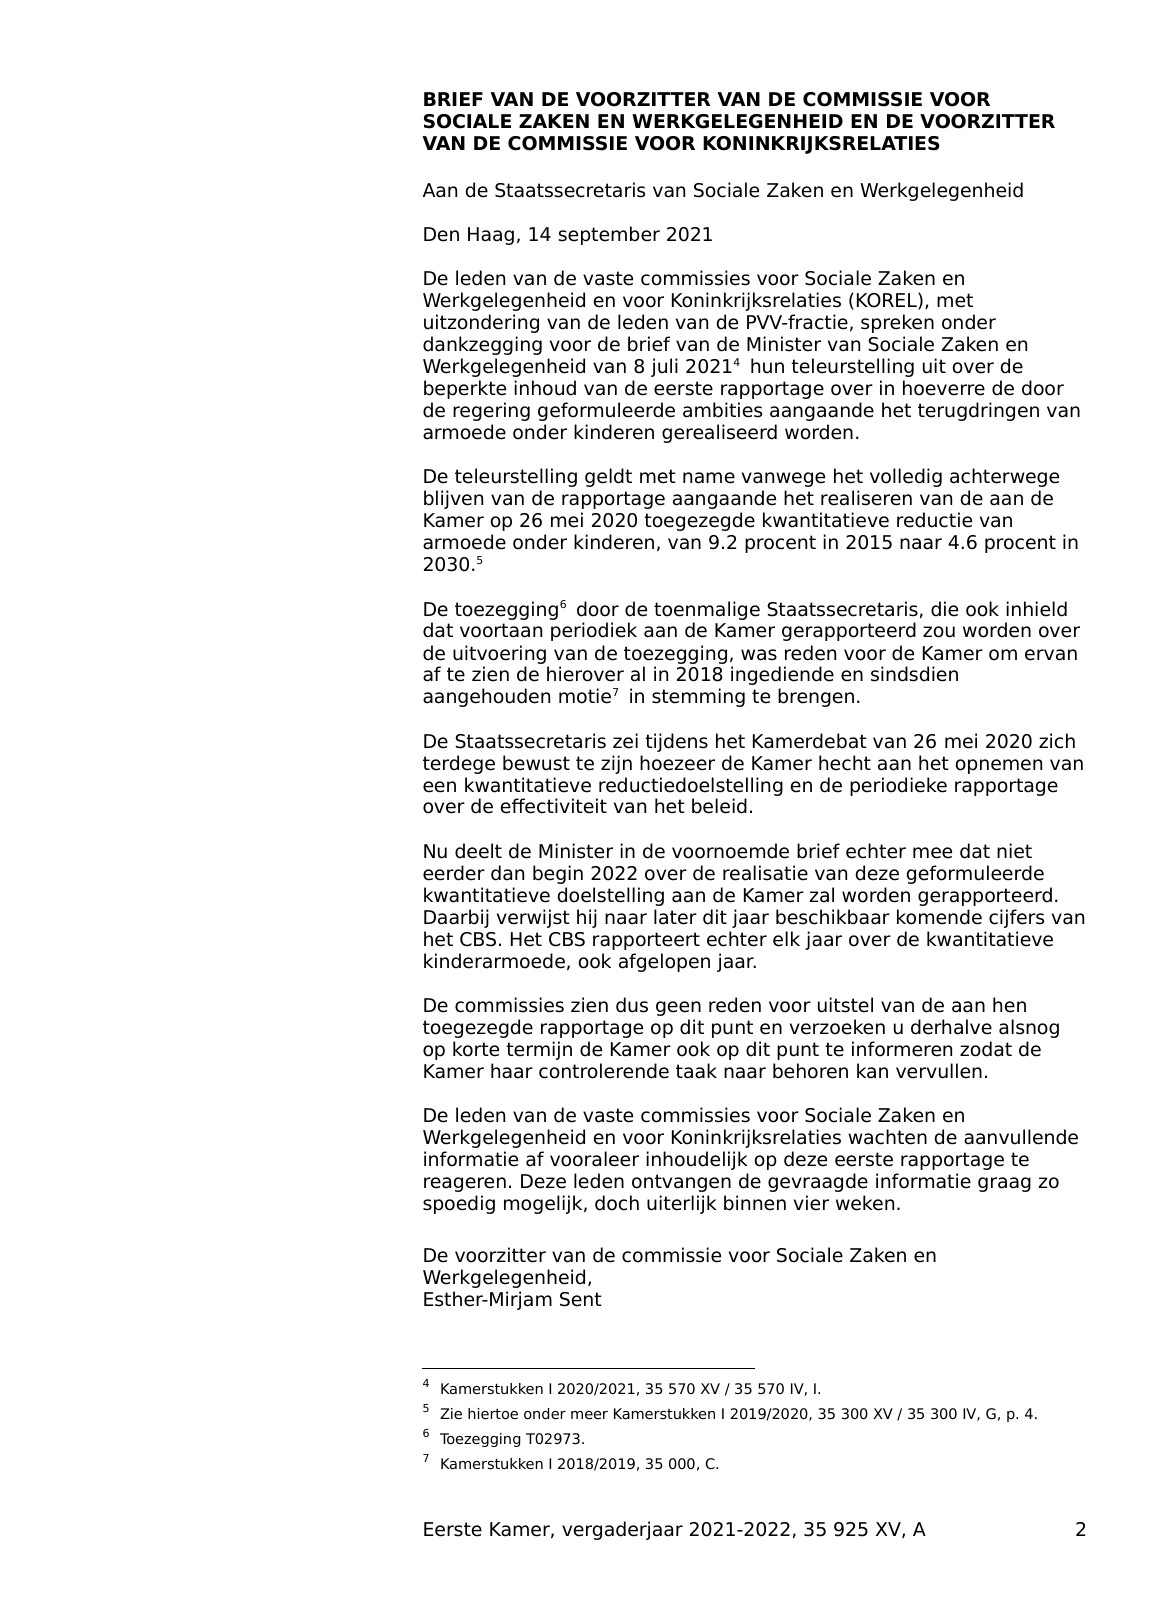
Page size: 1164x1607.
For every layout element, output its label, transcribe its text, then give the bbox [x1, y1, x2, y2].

text De voorzitter van de commissie voor Sociale Zaken en Werkgelegenheid, Esther-Mirjam Sent [422, 1245, 1087, 1311]
text Toezegging T02973. [422, 1427, 1087, 1449]
text Zie hiertoe onder meer Kamerstukken I 2019/2020, 35 300 XV / 35 300 IV, G, p. 4. [422, 1402, 1087, 1424]
text De commissies zien dus geen reden voor uitstel van de aan hen toegezegde rapportage op dit punt en verzoeken u derhalve alsnog op korte termijn de Kamer ook op dit punt te informeren zodat de Kamer haar controlerende taak naar behoren kan vervullen. [422, 995, 1087, 1083]
text De leden van de vaste commissies voor Sociale Zaken en Werkgelegenheid en voor Koninkrijksrelaties (KOREL), met uitzondering van de leden van de PVV-fractie, spreken onder dankzegging voor de brief van de Minister van Sociale Zaken en Werkgelegenheid van 8 juli 2021 hun teleurstelling uit over de beperkte inhoud van de eerste rapportage over in hoeverre de door de regering geformuleerde ambities aangaande het terugdringen van armoede onder kinderen gerealiseerd worden. [422, 268, 1087, 444]
text Aan de Staatssecretaris van Sociale Zaken en Werkgelegenheid [422, 180, 1087, 202]
text Kamerstukken I 2018/2019, 35 000, C. [422, 1452, 1087, 1474]
text De teleurstelling geldt met name vanwege het volledig achterwege blijven van de rapportage aangaande het realiseren van de aan de Kamer op 26 mei 2020 toegezegde kwantitatieve reductie van armoede onder kinderen, van 9.2 procent in 2015 naar 4.6 procent in 2030. [422, 466, 1087, 576]
text Den Haag, 14 september 2021 [422, 224, 1087, 246]
text De toezegging door de toenmalige Staatssecretaris, die ook inhield dat voortaan periodiek aan de Kamer gerapporteerd zou worden over de uitvoering van de toezegging, was reden voor de Kamer om ervan af te zien de hierover al in 2018 ingediende en sindsdien aangehouden motie in stemming te brengen. [422, 598, 1087, 708]
text De leden van de vaste commissies voor Sociale Zaken en Werkgelegenheid en voor Koninkrijksrelaties wachten de aanvullende informatie af vooraleer inhoudelijk op deze eerste rapportage te reageren. Deze leden ontvangen de gevraagde informatie graag zo spoedig mogelijk, doch uiterlijk binnen vier weken. [422, 1105, 1087, 1215]
text De Staatssecretaris zei tijdens het Kamerdebat van 26 mei 2020 zich terdege bewust te zijn hoezeer de Kamer hecht aan het opnemen van een kwantitatieve reductiedoelstelling en de periodieke rapportage over de effectiviteit van het beleid. [422, 731, 1087, 818]
text Kamerstukken I 2020/2021, 35 570 XV / 35 570 IV, I. [422, 1377, 1087, 1399]
text Nu deelt de Minister in de voornoemde brief echter mee dat niet eerder dan begin 2022 over de realisatie van deze geformuleerde kwantitatieve doelstelling aan de Kamer zal worden gerapporteerd. Daarbij verwijst hij naar later dit jaar beschikbaar komende cijfers van het CBS. Het CBS rapporteert echter elk jaar over de kwantitatieve kinderarmoede, ook afgelopen jaar. [422, 841, 1087, 972]
subtitle BRIEF VAN DE VOORZITTER VAN DE COMMISSIE VOOR SOCIALE ZAKEN EN WERKGELEGENHEID EN DE VOORZITTER VAN DE COMMISSIE VOOR KONINKRIJKSRELATIES [422, 89, 1087, 155]
